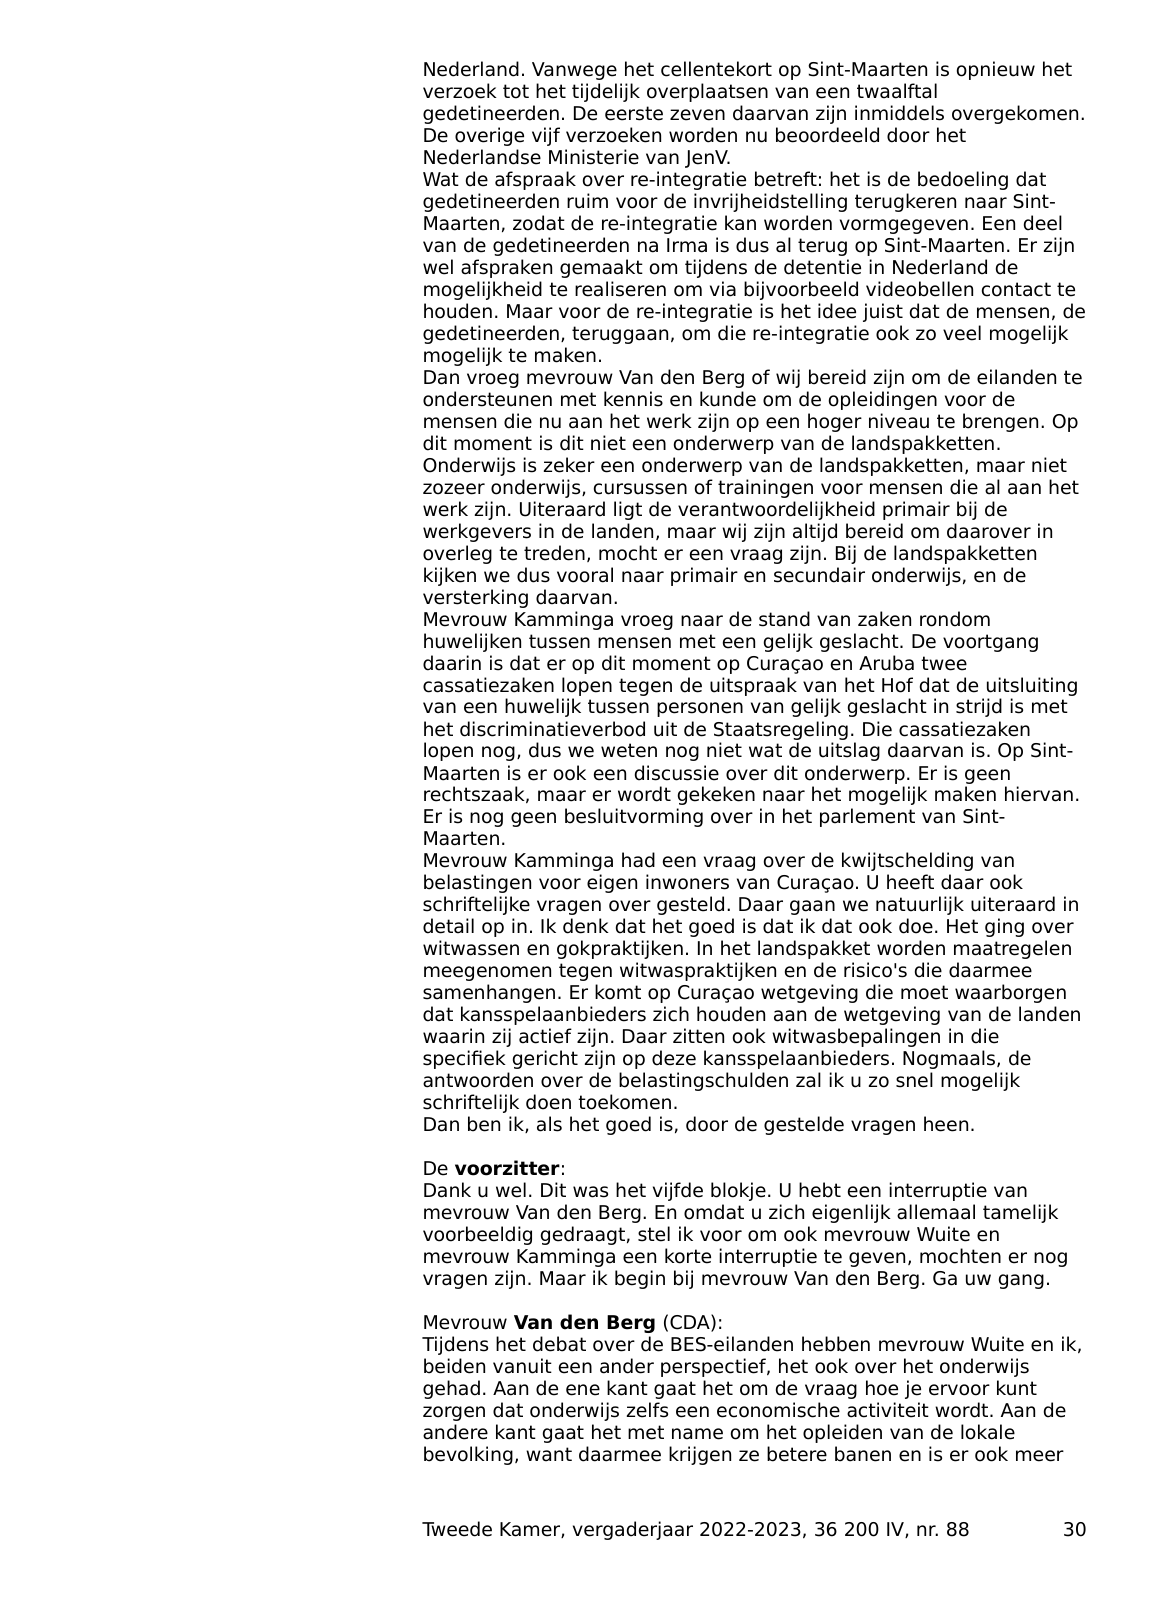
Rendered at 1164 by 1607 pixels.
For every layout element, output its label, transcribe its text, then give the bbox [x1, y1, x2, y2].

text Mevrouw Van den Berg (CDA): [422, 1312, 1087, 1334]
text Dan vroeg mevrouw Van den Berg of wij bereid zijn om de eilanden te ondersteunen met kennis en kunde om de opleidingen voor de mensen die nu aan het werk zijn op een hoger niveau te brengen. Op dit moment is dit niet een onderwerp van de landspakketten. Onderwijs is zeker een onderwerp van de landspakketten, maar niet zozeer onderwijs, cursussen of trainingen voor mensen die al aan het werk zijn. Uiteraard ligt de verantwoordelijkheid primair bij de werkgevers in de landen, maar wij zijn altijd bereid om daarover in overleg te treden, mocht er een vraag zijn. Bij de landspakketten kijken we dus vooral naar primair en secundair onderwijs, en de versterking daarvan. [422, 367, 1087, 608]
text Nederland. Vanwege het cellentekort op Sint-Maarten is opnieuw het verzoek tot het tijdelijk overplaatsen van een twaalftal gedetineerden. De eerste zeven daarvan zijn inmiddels overgekomen. De overige vijf verzoeken worden nu beoordeeld door het Nederlandse Ministerie van JenV. [422, 59, 1087, 169]
text Mevrouw Kamminga vroeg naar de stand van zaken rondom huwelijken tussen mensen met een gelijk geslacht. De voortgang daarin is dat er op dit moment op Curaçao en Aruba twee cassatiezaken lopen tegen de uitspraak van het Hof dat de uitsluiting van een huwelijk tussen personen van gelijk geslacht in strijd is met het discriminatieverbod uit de Staatsregeling. Die cassatiezaken lopen nog, dus we weten nog niet wat de uitslag daarvan is. Op Sint-Maarten is er ook een discussie over dit onderwerp. Er is geen rechtszaak, maar er wordt gekeken naar het mogelijk maken hiervan. Er is nog geen besluitvorming over in het parlement van Sint-Maarten. [422, 608, 1087, 850]
text De voorzitter: [422, 1158, 1087, 1180]
text Dan ben ik, als het goed is, door de gestelde vragen heen. [422, 1114, 1087, 1136]
text Mevrouw Kamminga had een vraag over de kwijtschelding van belastingen voor eigen inwoners van Curaçao. U heeft daar ook schriftelijke vragen over gesteld. Daar gaan we natuurlijk uiteraard in detail op in. Ik denk dat het goed is dat ik dat ook doe. Het ging over witwassen en gokpraktijken. In het landspakket worden maatregelen meegenomen tegen witwaspraktijken en de risico's die daarmee samenhangen. Er komt op Curaçao wetgeving die moet waarborgen dat kansspelaanbieders zich houden aan de wetgeving van de landen waarin zij actief zijn. Daar zitten ook witwasbepalingen in die specifiek gericht zijn op deze kansspelaanbieders. Nogmaals, de antwoorden over de belastingschulden zal ik u zo snel mogelijk schriftelijk doen toekomen. [422, 850, 1087, 1114]
text Tijdens het debat over de BES-eilanden hebben mevrouw Wuite en ik, beiden vanuit een ander perspectief, het ook over het onderwijs gehad. Aan de ene kant gaat het om de vraag hoe je ervoor kunt zorgen dat onderwijs zelfs een economische activiteit wordt. Aan de andere kant gaat het met name om het opleiden van de lokale bevolking, want daarmee krijgen ze betere banen en is er ook meer [422, 1334, 1087, 1466]
text Wat de afspraak over re-integratie betreft: het is de bedoeling dat gedetineerden ruim voor de invrijheidstelling terugkeren naar Sint-Maarten, zodat de re-integratie kan worden vormgegeven. Een deel van de gedetineerden na Irma is dus al terug op Sint-Maarten. Er zijn wel afspraken gemaakt om tijdens de detentie in Nederland de mogelijkheid te realiseren om via bijvoorbeeld videobellen contact te houden. Maar voor de re-integratie is het idee juist dat de mensen, de gedetineerden, teruggaan, om die re-integratie ook zo veel mogelijk mogelijk te maken. [422, 169, 1087, 367]
text Dank u wel. Dit was het vijfde blokje. U hebt een interruptie van mevrouw Van den Berg. En omdat u zich eigenlijk allemaal tamelijk voorbeeldig gedraagt, stel ik voor om ook mevrouw Wuite en mevrouw Kamminga een korte interruptie te geven, mochten er nog vragen zijn. Maar ik begin bij mevrouw Van den Berg. Ga uw gang. [422, 1180, 1087, 1290]
